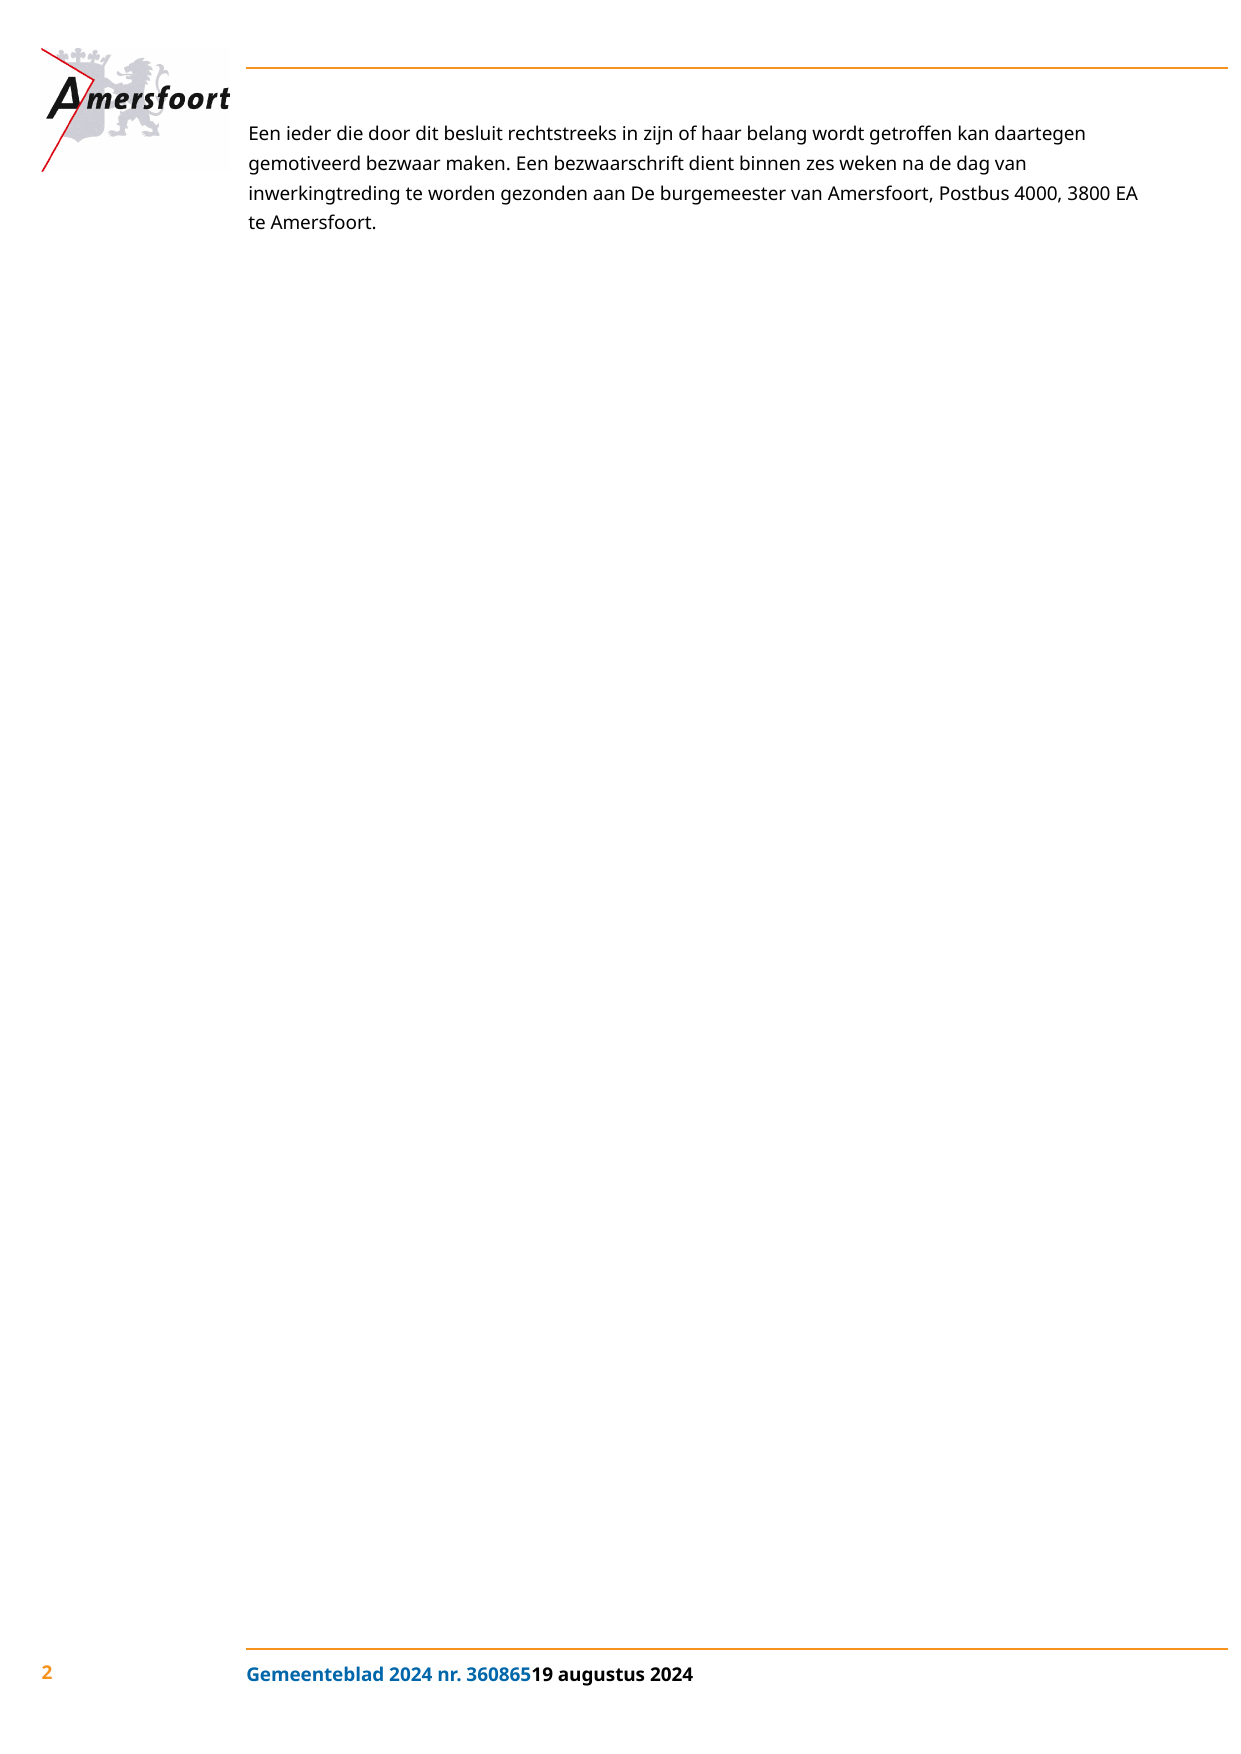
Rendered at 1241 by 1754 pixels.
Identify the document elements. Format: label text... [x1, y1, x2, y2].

picture [41, 47, 231, 172]
text Een ieder die door dit besluit rechtstreeks in zijn of haar belang wordt getroffen kan daartegen gemotiveerd bezwaar maken. Een bezwaarschrift dient binnen zes weken na de dag van inwerkingtreding te worden gezonden aan De burgemeester van Amersfoort, Postbus 4000, 3800 EA te Amersfoort. [248, 121, 1152, 235]
